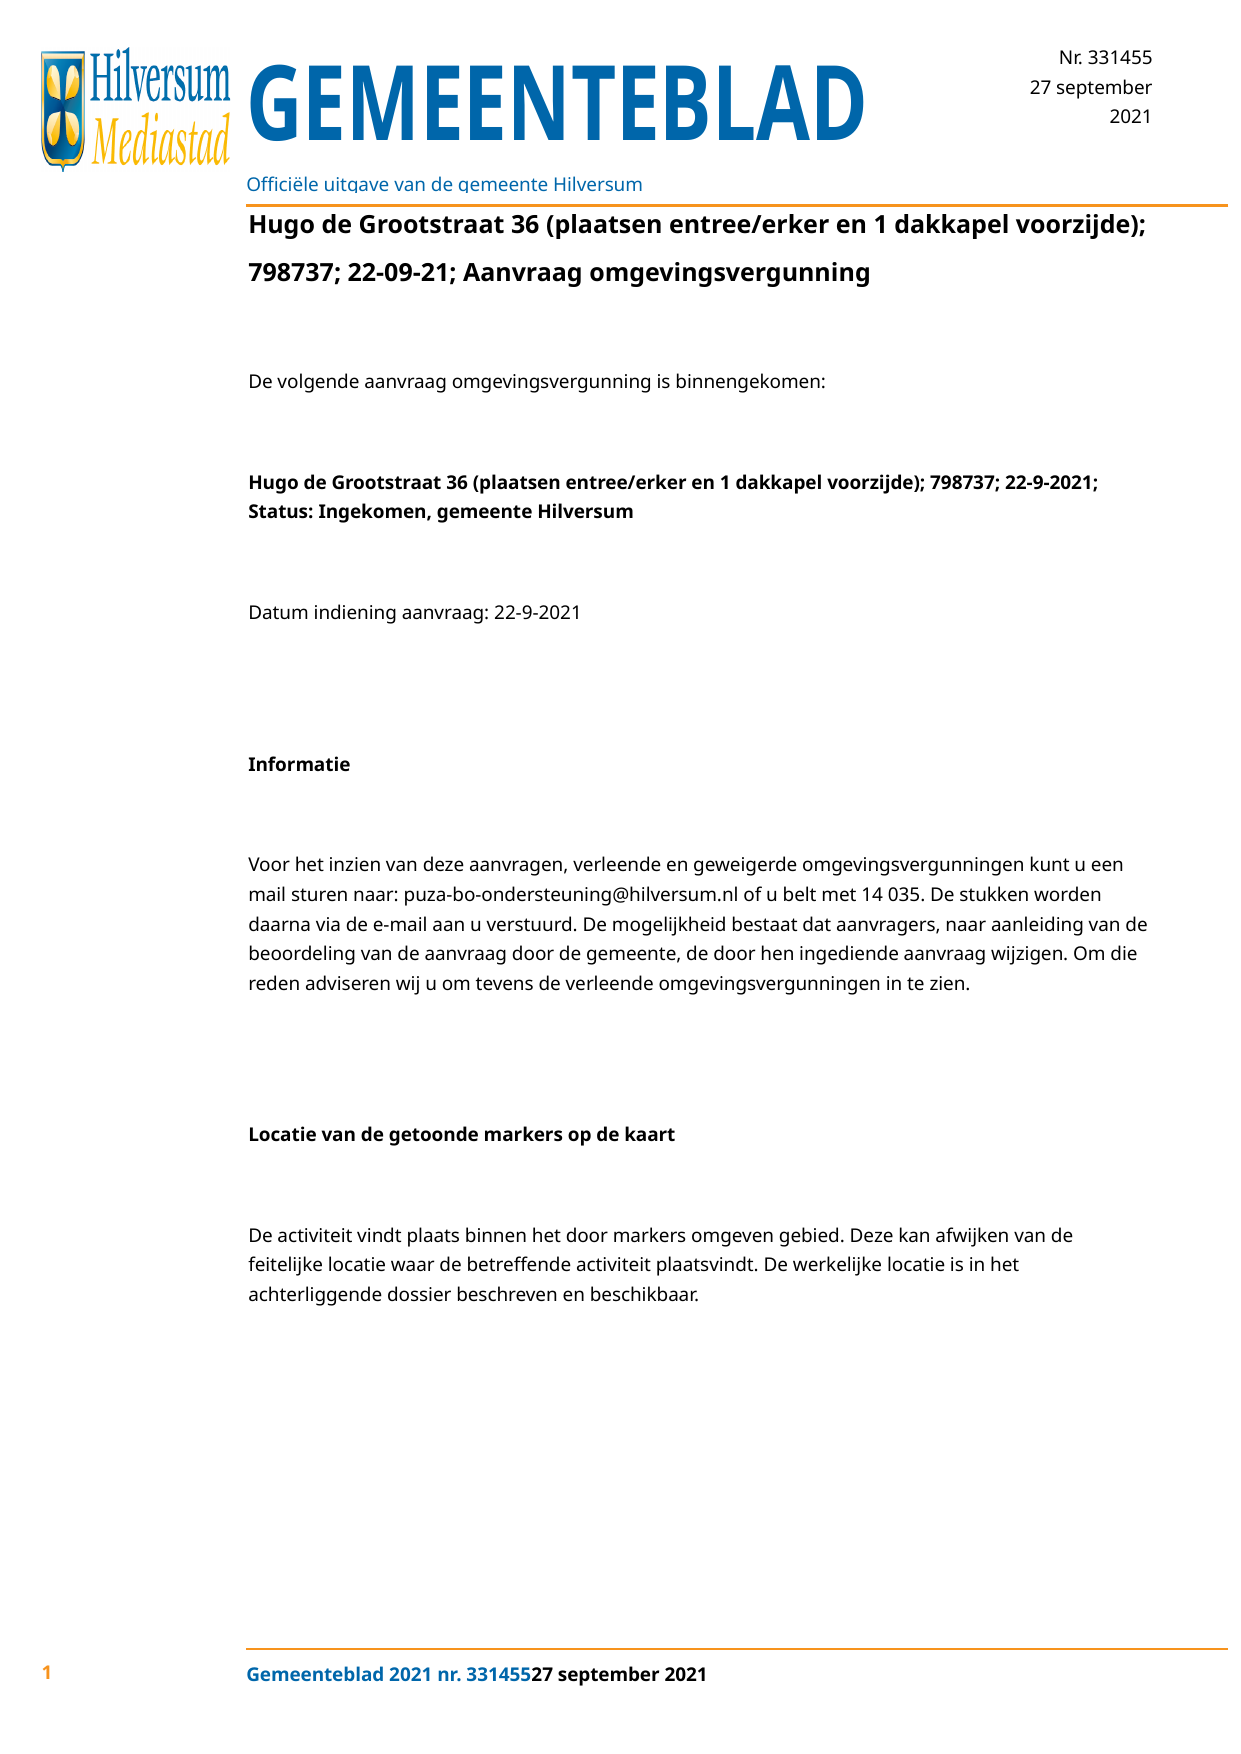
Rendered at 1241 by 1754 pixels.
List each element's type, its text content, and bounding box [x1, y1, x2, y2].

text Informatie [248, 751, 1152, 777]
text Voor het inzien van deze aanvragen, verleende en geweigerde omgevingsvergunningen kunt u een mail sturen naar: puza-bo-ondersteuning@hilversum.nl of u belt met 14 035. De stukken worden daarna via de e-mail aan u verstuurd. De mogelijkheid bestaat dat aanvragers, naar aanleiding van de beoordeling van de aanvraag door de gemeente, de door hen ingediende aanvraag wijzigen. Om die reden adviseren wij u om tevens de verleende omgevingsvergunningen in te zien. [248, 852, 1152, 996]
text Locatie van de getoonde markers op de kaart [248, 1121, 1152, 1147]
text De volgende aanvraag omgevingsvergunning is binnengekomen: [248, 368, 1152, 394]
text Hugo de Grootstraat 36 (plaatsen entree/erker en 1 dakkapel voorzijde); 798737; 22-09-21; Aanvraag omgevingsvergunning [248, 207, 1152, 288]
text Datum indiening aanvraag: 22-9-2021 [248, 599, 1152, 625]
text Hugo de Grootstraat 36 (plaatsen entree/erker en 1 dakkapel voorzijde); 798737; 22-9-2021; Status: Ingekomen, gemeente Hilversum [248, 469, 1152, 524]
text De activiteit vindt plaats binnen het door markers omgeven gebied. Deze kan afwijken van de feitelijke locatie waar de betreffende activiteit plaatsvindt. De werkelijke locatie is in het achterliggende dossier beschreven en beschikbaar. [248, 1222, 1152, 1307]
picture [41, 47, 231, 172]
